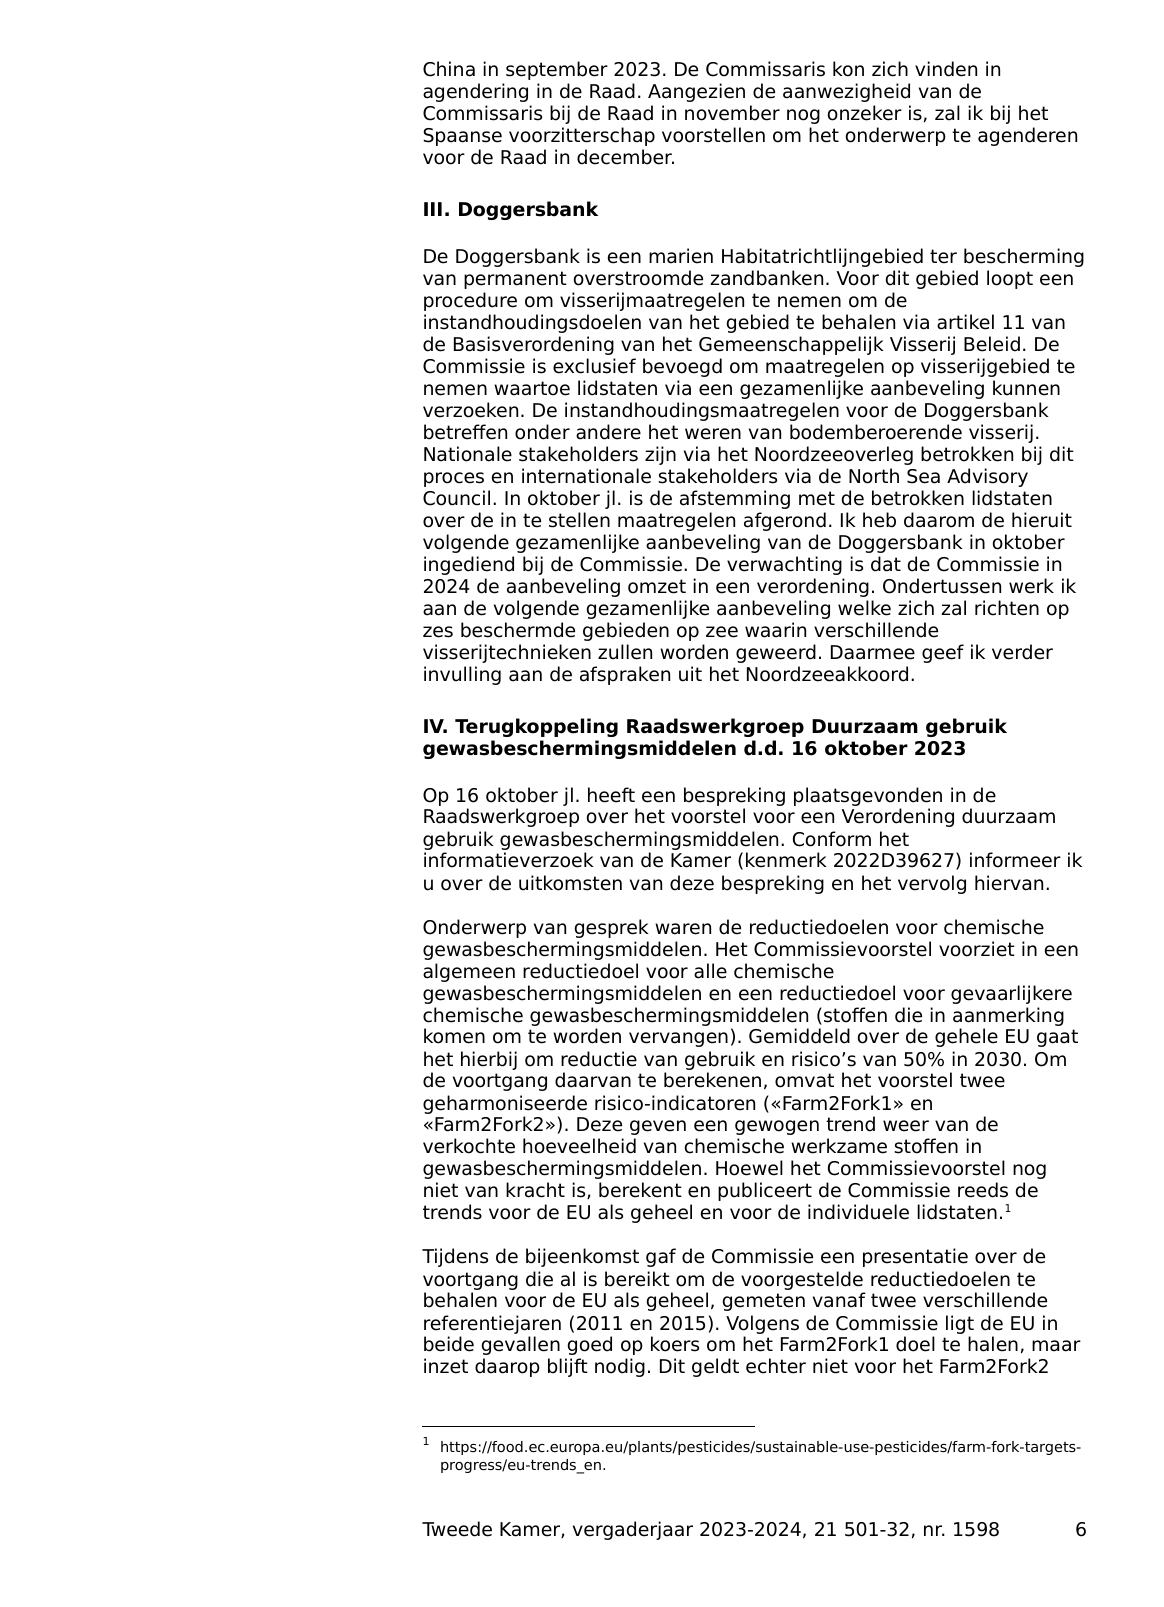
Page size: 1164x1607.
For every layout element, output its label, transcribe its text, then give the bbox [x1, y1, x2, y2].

text Op 16 oktober jl. heeft een bespreking plaatsgevonden in de Raadswerkgroep over het voorstel voor een Verordening duurzaam gebruik gewasbeschermingsmiddelen. Conform het informatieverzoek van de Kamer (kenmerk 2022D39627) informeer ik u over de uitkomsten van deze bespreking en het vervolg hiervan. [422, 784, 1087, 894]
text China in september 2023. De Commissaris kon zich vinden in agendering in de Raad. Aangezien de aanwezigheid van de Commissaris bij de Raad in november nog onzeker is, zal ik bij het Spaanse voorzitterschap voorstellen om het onderwerp te agenderen voor de Raad in december. [422, 59, 1087, 169]
subtitle III. Doggersbank [422, 199, 1087, 221]
text https://food.ec.europa.eu/plants/pesticides/sustainable-use-pesticides/farm-fork-targets-progress/eu-trends_en. [422, 1435, 1087, 1474]
text Tijdens de bijeenkomst gaf de Commissie een presentatie over de voortgang die al is bereikt om de voorgestelde reductiedoelen te behalen voor de EU als geheel, gemeten vanaf twee verschillende referentiejaren (2011 en 2015). Volgens de Commissie ligt de EU in beide gevallen goed op koers om het Farm2Fork1 doel te halen, maar inzet daarop blijft nodig. Dit geldt echter niet voor het Farm2Fork2 [422, 1246, 1087, 1378]
text De Doggersbank is een marien Habitatrichtlijngebied ter bescherming van permanent overstroomde zandbanken. Voor dit gebied loopt een procedure om visserijmaatregelen te nemen om de instandhoudingsdoelen van het gebied te behalen via artikel 11 van de Basisverordening van het Gemeenschappelijk Visserij Beleid. De Commissie is exclusief bevoegd om maatregelen op visserijgebied te nemen waartoe lidstaten via een gezamenlijke aanbeveling kunnen verzoeken. De instandhoudingsmaatregelen voor de Doggersbank betreffen onder andere het weren van bodemberoerende visserij. Nationale stakeholders zijn via het Noordzeeoverleg betrokken bij dit proces en internationale stakeholders via de North Sea Advisory Council. In oktober jl. is de afstemming met de betrokken lidstaten over de in te stellen maatregelen afgerond. Ik heb daarom de hieruit volgende gezamenlijke aanbeveling van de Doggersbank in oktober ingediend bij de Commissie. De verwachting is dat de Commissie in 2024 de aanbeveling omzet in een verordening. Ondertussen werk ik aan de volgende gezamenlijke aanbeveling welke zich zal richten op zes beschermde gebieden op zee waarin verschillende visserijtechnieken zullen worden geweerd. Daarmee geef ik verder invulling aan de afspraken uit het Noordzeeakkoord. [422, 246, 1087, 686]
subtitle IV. Terugkoppeling Raadswerkgroep Duurzaam gebruik gewasbeschermingsmiddelen d.d. 16 oktober 2023 [422, 716, 1087, 759]
text Onderwerp van gesprek waren de reductiedoelen voor chemische gewasbeschermingsmiddelen. Het Commissievoorstel voorziet in een algemeen reductiedoel voor alle chemische gewasbeschermingsmiddelen en een reductiedoel voor gevaarlijkere chemische gewasbeschermingsmiddelen (stoffen die in aanmerking komen om te worden vervangen). Gemiddeld over de gehele EU gaat het hierbij om reductie van gebruik en risico’s van 50% in 2030. Om de voortgang daarvan te berekenen, omvat het voorstel twee geharmoniseerde risico-indicatoren («Farm2Fork1» en «Farm2Fork2»). Deze geven een gewogen trend weer van de verkochte hoeveelheid van chemische werkzame stoffen in gewasbeschermingsmiddelen. Hoewel het Commissievoorstel nog niet van kracht is, berekent en publiceert de Commissie reeds de trends voor de EU als geheel en voor de individuele lidstaten. [422, 917, 1087, 1224]
